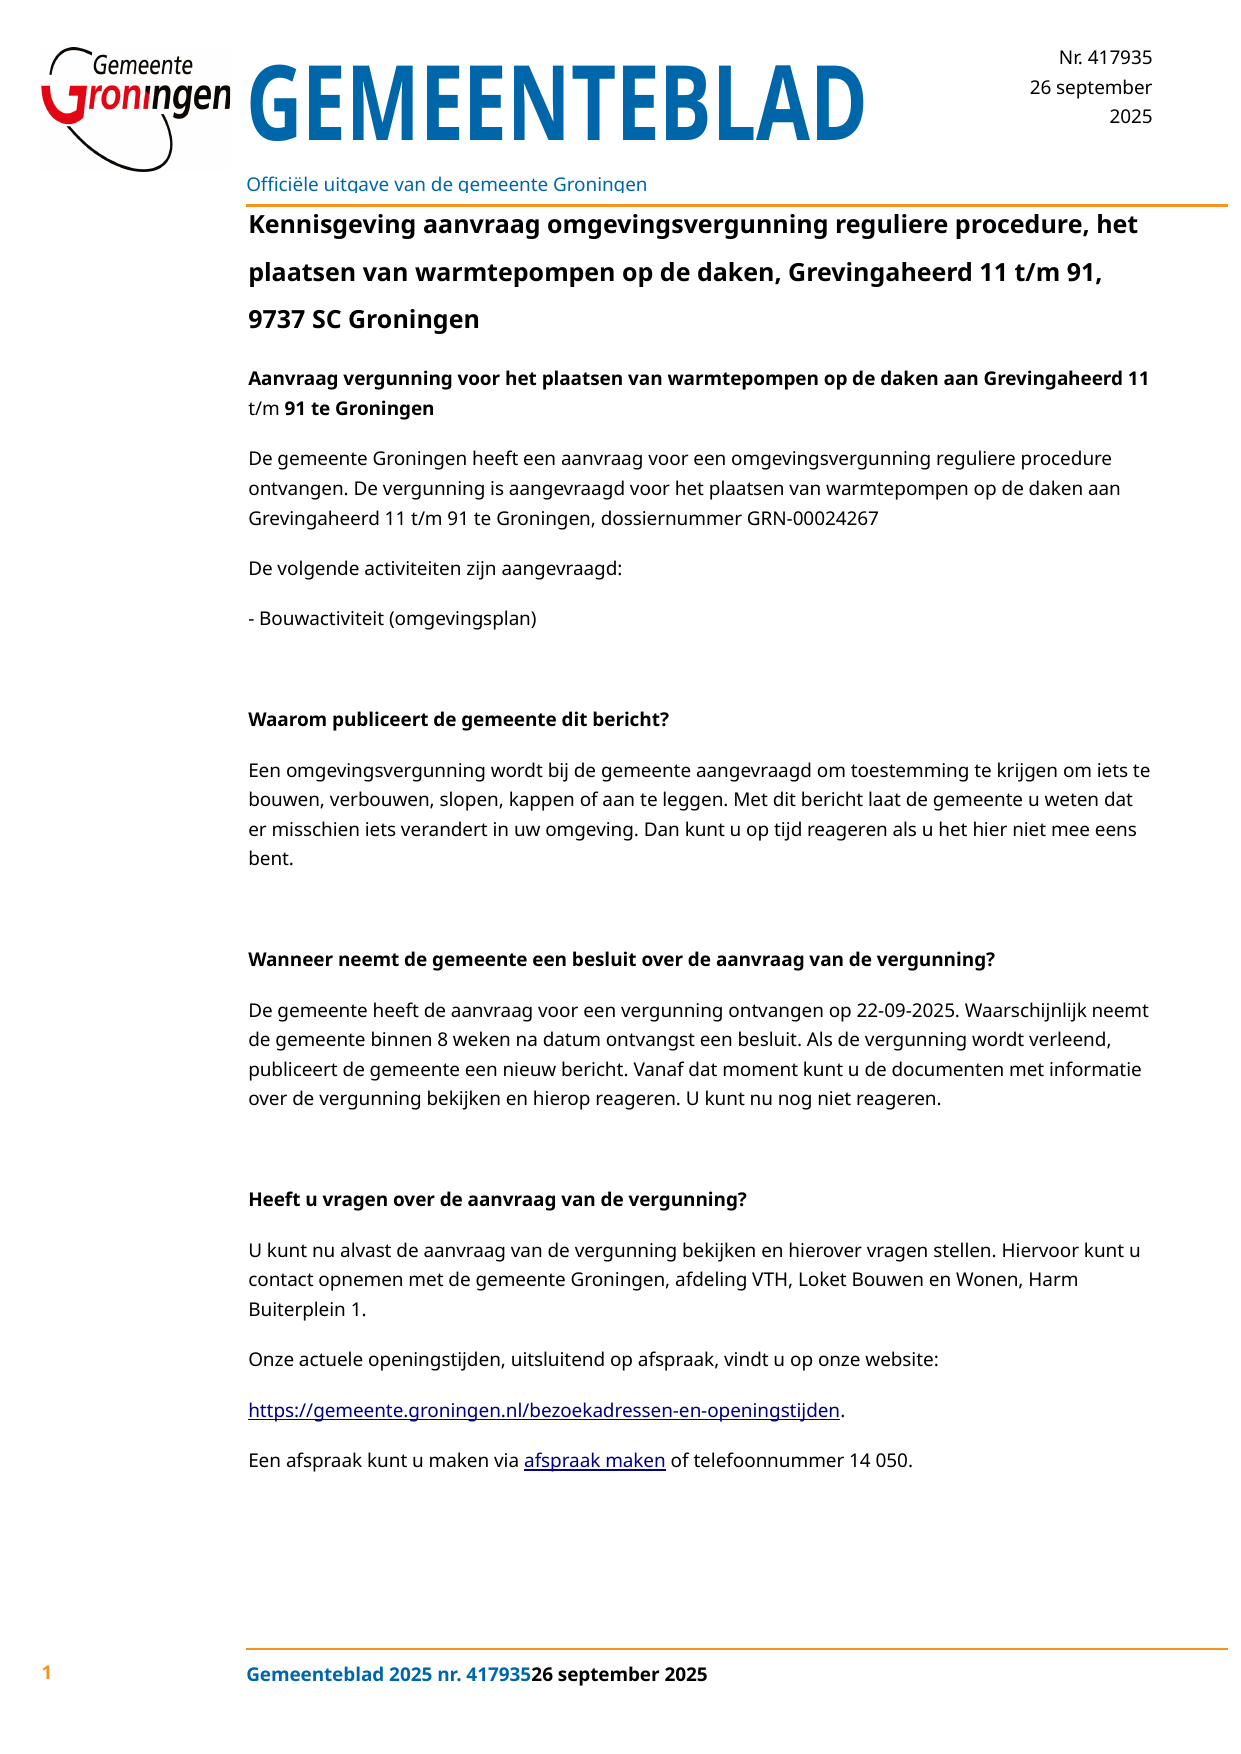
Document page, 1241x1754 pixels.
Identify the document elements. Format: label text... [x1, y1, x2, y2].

text Onze actuele openingstijden, uitsluitend op afspraak, vindt u op onze website: [248, 1346, 1152, 1372]
text De gemeente heeft de aanvraag voor een vergunning ontvangen op 22-09-2025. Waarschijnlijk neemt de gemeente binnen 8 weken na datum ontvangst een besluit. Als de vergunning wordt verleend, publiceert de gemeente een nieuw bericht. Vanaf dat moment kunt u de documenten met informatie over de vergunning bekijken en hierop reageren. U kunt nu nog niet reageren. [248, 997, 1152, 1111]
text U kunt nu alvast de aanvraag van de vergunning bekijken en hierover vragen stellen. Hiervoor kunt u contact opnemen met de gemeente Groningen, afdeling VTH, Loket Bouwen en Wonen, Harm Buiterplein 1. [248, 1237, 1152, 1322]
text Een omgevingsvergunning wordt bij de gemeente aangevraagd om toestemming te krijgen om iets te bouwen, verbouwen, slopen, kappen of aan te leggen. Met dit bericht laat de gemeente u weten dat er misschien iets verandert in uw omgeving. Dan kunt u op tijd reageren als u het hier niet mee eens bent. [248, 757, 1152, 871]
text Aanvraag vergunning voor het plaatsen van warmtepompen op de daken aan Grevingaheerd 11 t/m 91 te Groningen [248, 366, 1152, 421]
text De gemeente Groningen heeft een aanvraag voor een omgevingsvergunning reguliere procedure ontvangen. De vergunning is aangevraagd voor het plaatsen van warmtepompen op de daken aan Grevingaheerd 11 t/m 91 te Groningen, dossiernummer GRN-00024267 [248, 446, 1152, 530]
text Kennisgeving aanvraag omgevingsvergunning reguliere procedure, het plaatsen van warmtepompen op de daken, Grevingaheerd 11 t/m 91, 9737 SC Groningen [248, 207, 1152, 336]
picture [41, 47, 231, 172]
text https://gemeente.groningen.nl/bezoekadressen-en-openingstijden. [248, 1397, 1152, 1422]
text Heeft u vragen over de aanvraag van de vergunning? [248, 1186, 1152, 1212]
text De volgende activiteiten zijn aangevraagd: [248, 555, 1152, 581]
text - Bouwactiviteit (omgevingsplan) [248, 606, 1152, 631]
text Een afspraak kunt u maken via afspraak maken of telefoonnummer 14 050. [248, 1447, 1152, 1473]
text Waarom publiceert de gemeente dit bericht? [248, 706, 1152, 732]
text Wanneer neemt de gemeente een besluit over de aanvraag van de vergunning? [248, 946, 1152, 972]
